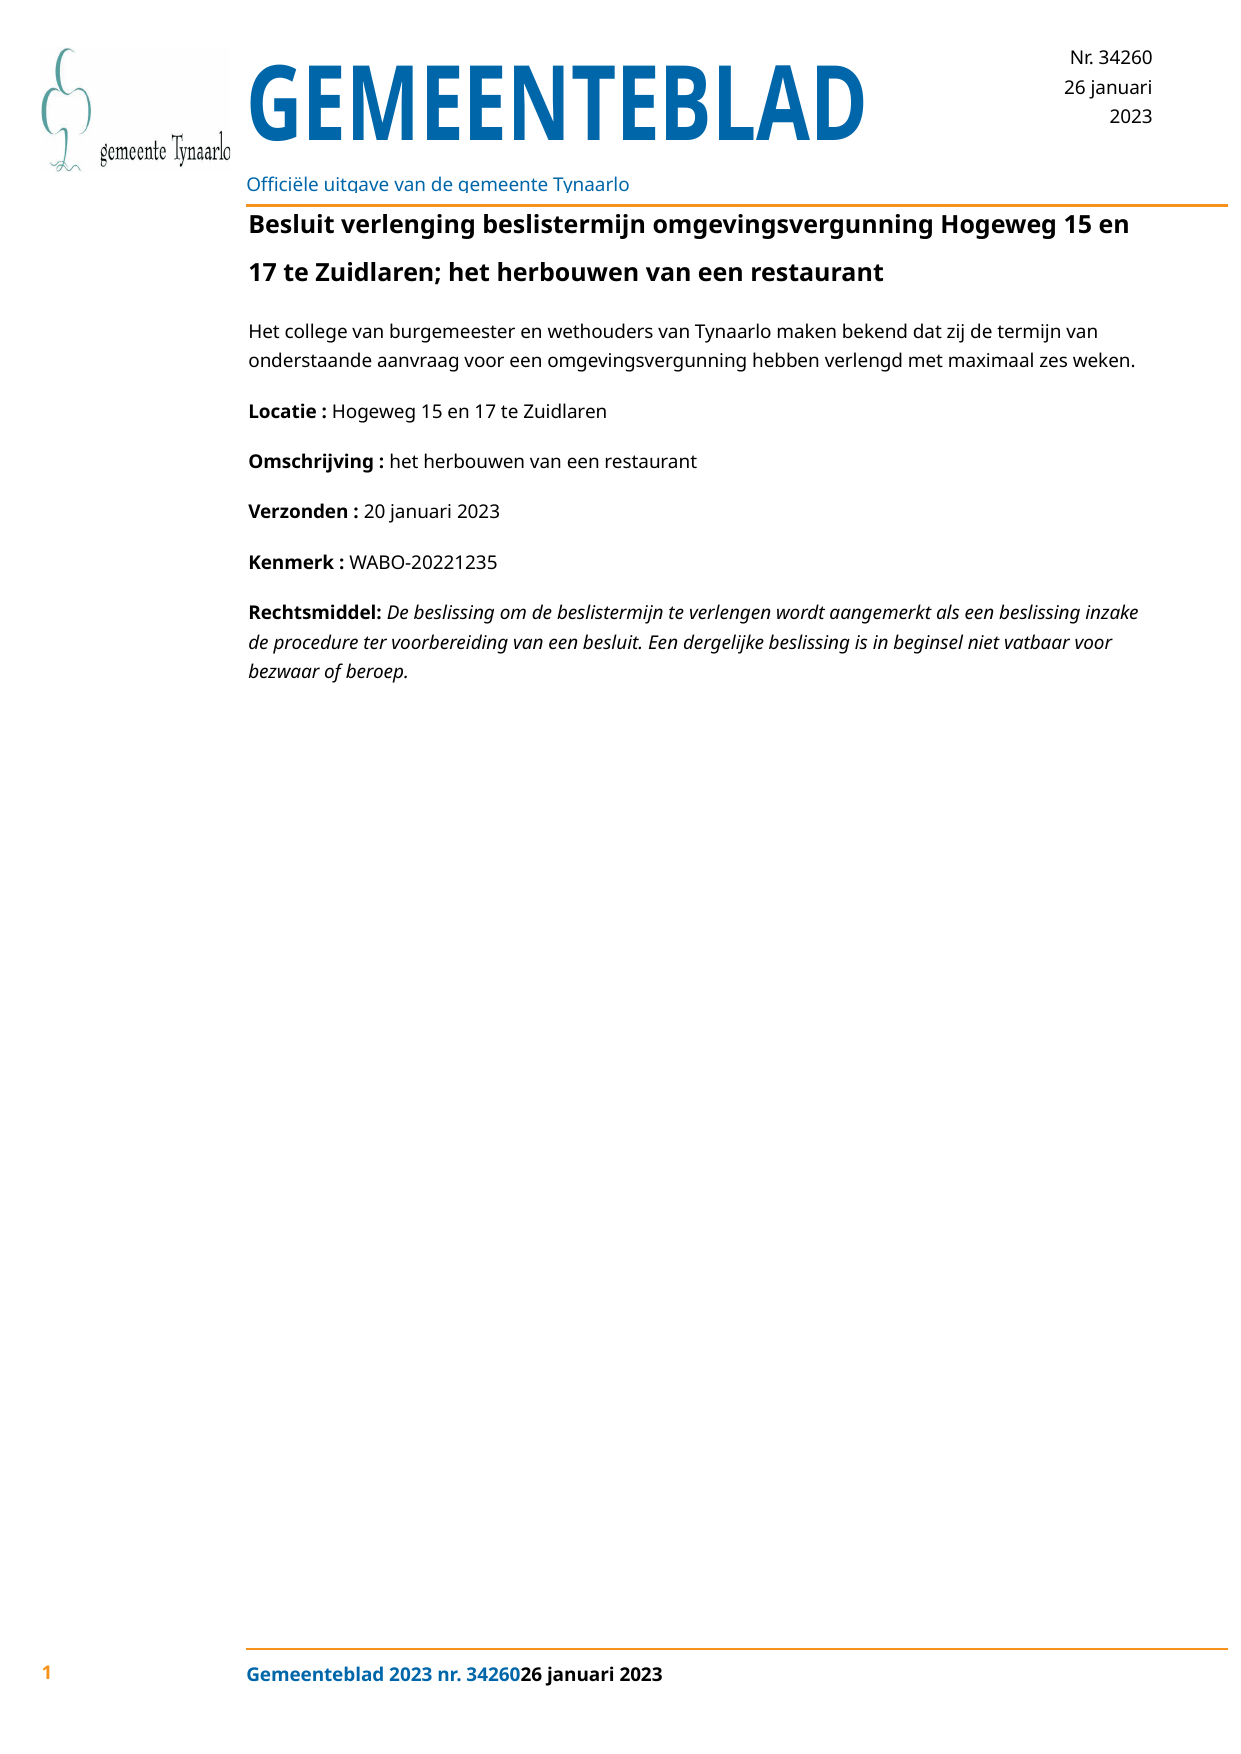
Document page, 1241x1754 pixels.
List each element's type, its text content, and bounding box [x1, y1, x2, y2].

text Besluit verlenging beslistermijn omgevingsvergunning Hogeweg 15 en 17 te Zuidlaren; het herbouwen van een restaurant [248, 207, 1152, 288]
text Omschrijving : het herbouwen van een restaurant [248, 448, 1152, 474]
text Locatie : Hogeweg 15 en 17 te Zuidlaren [248, 398, 1152, 424]
picture [41, 47, 231, 172]
text Het college van burgemeester en wethouders van Tynaarlo maken bekend dat zij de termijn van onderstaande aanvraag voor een omgevingsvergunning hebben verlengd met maximaal zes weken. [248, 318, 1152, 373]
text Verzonden : 20 januari 2023 [248, 499, 1152, 524]
text Kenmerk : WABO-20221235 [248, 549, 1152, 575]
text Rechtsmiddel: De beslissing om de beslistermijn te verlengen wordt aangemerkt als een beslissing inzake de procedure ter voorbereiding van een besluit. Een dergelijke beslissing is in beginsel niet vatbaar voor bezwaar of beroep. [248, 599, 1152, 684]
